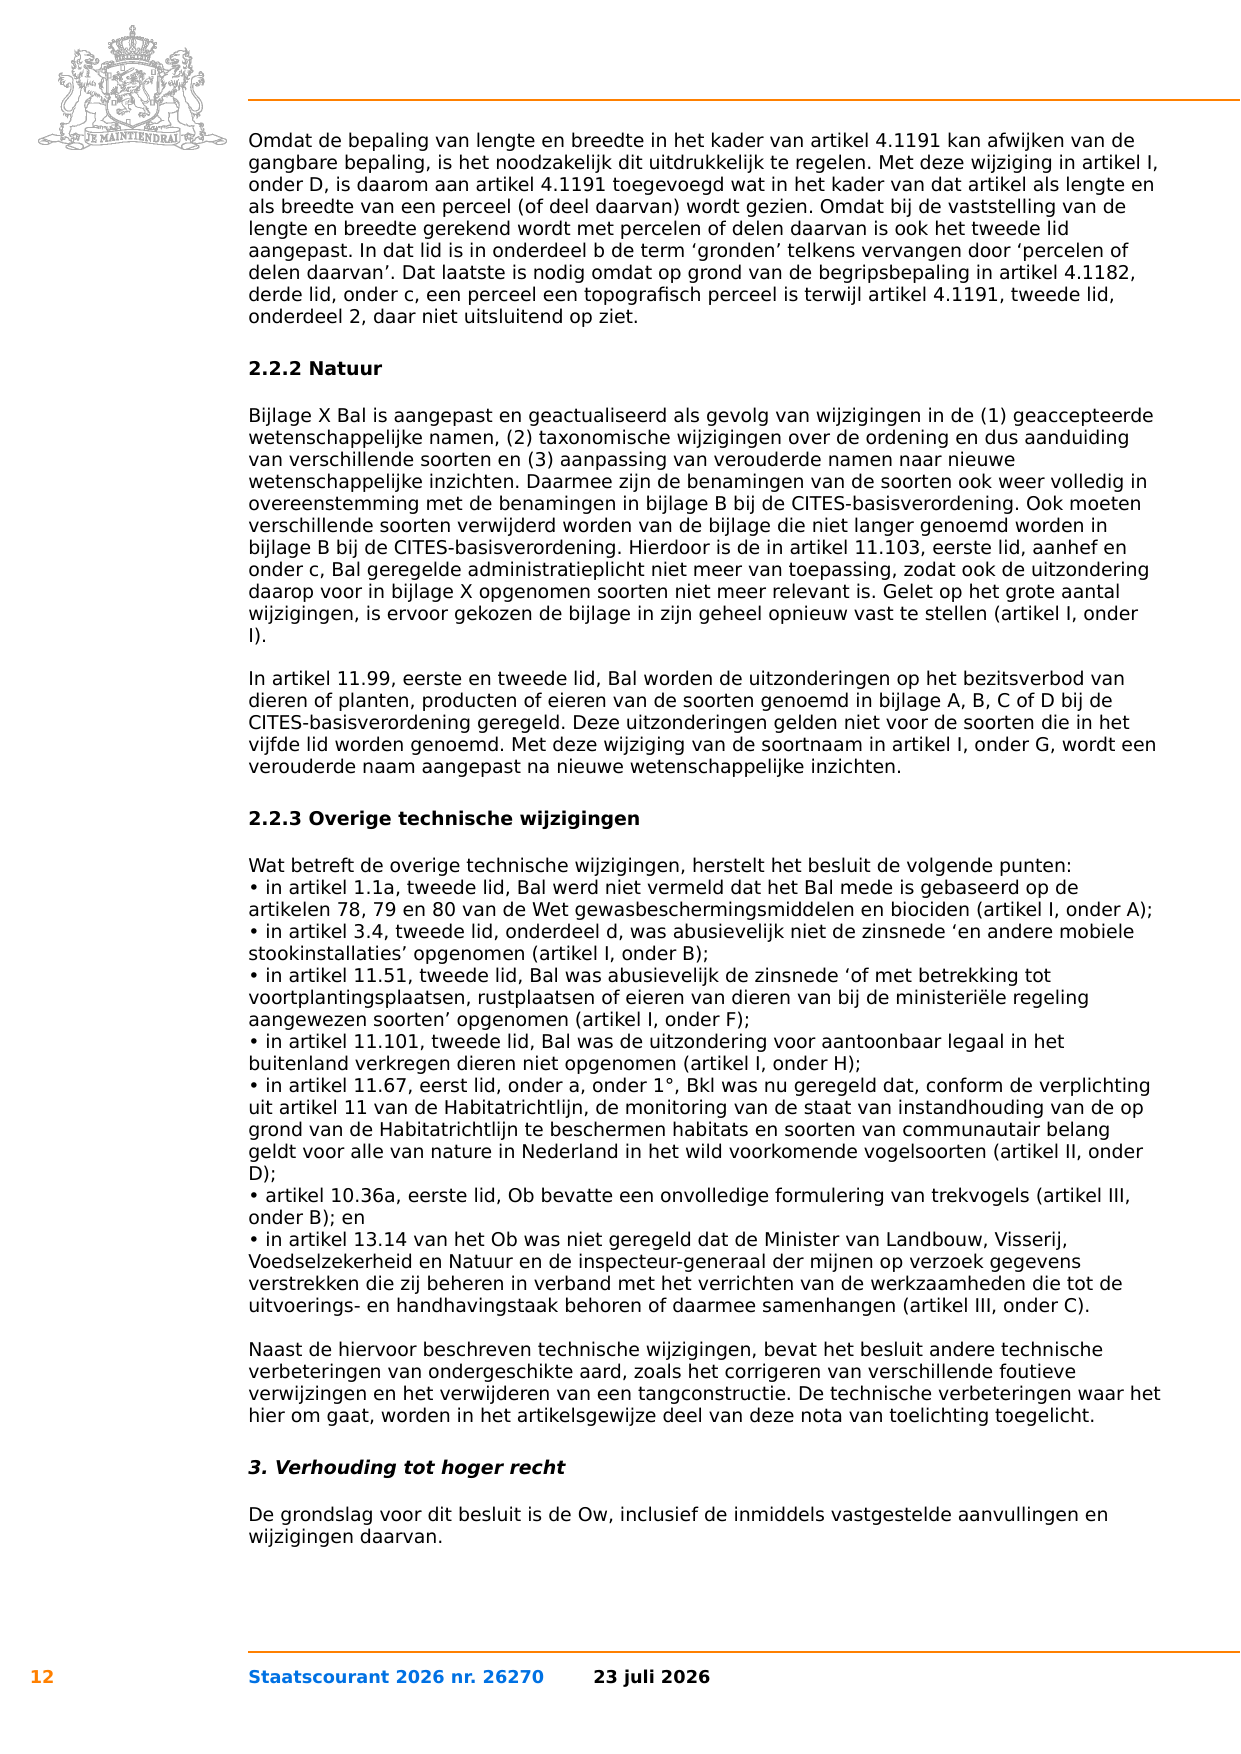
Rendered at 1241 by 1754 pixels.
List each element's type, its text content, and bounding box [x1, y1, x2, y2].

text • in artikel 11.101, tweede lid, Bal was de uitzondering voor aantoonbaar legaal in het buitenland verkregen dieren niet opgenomen (artikel I, onder H); [248, 1031, 1163, 1075]
text Bijlage X Bal is aangepast en geactualiseerd als gevolg van wijzigingen in de (1) geaccepteerde wetenschappelijke namen, (2) taxonomische wijzigingen over de ordening en dus aanduiding van verschillende soorten en (3) aanpassing van verouderde namen naar nieuwe wetenschappelijke inzichten. Daarmee zijn de benamingen van de soorten ook weer volledig in overeenstemming met de benamingen in bijlage B bij de CITES-basisverordening. Ook moeten verschillende soorten verwijderd worden van de bijlage die niet langer genoemd worden in bijlage B bij de CITES-basisverordening. Hierdoor is de in artikel 11.103, eerste lid, aanhef en onder c, Bal geregelde administratieplicht niet meer van toepassing, zodat ook de uitzondering daarop voor in bijlage X opgenomen soorten niet meer relevant is. Gelet op het grote aantal wijzigingen, is ervoor gekozen de bijlage in zijn geheel opnieuw vast te stellen (artikel I, onder I). [248, 405, 1163, 646]
subtitle 3. Verhouding tot hoger recht [248, 1457, 1163, 1478]
text Naast de hiervoor beschreven technische wijzigingen, bevat het besluit andere technische verbeteringen van ondergeschikte aard, zoals het corrigeren van verschillende foutieve verwijzingen en het verwijderen van een tangconstructie. De technische verbeteringen waar het hier om gaat, worden in het artikelsgewijze deel van deze nota van toelichting toegelicht. [248, 1339, 1163, 1427]
text • in artikel 11.51, tweede lid, Bal was abusievelijk de zinsnede ‘of met betrekking tot voortplantingsplaatsen, rustplaatsen of eieren van dieren van bij de ministeriële regeling aangewezen soorten’ opgenomen (artikel I, onder F); [248, 965, 1163, 1031]
text • in artikel 3.4, tweede lid, onderdeel d, was abusievelijk niet de zinsnede ‘en andere mobiele stookinstallaties’ opgenomen (artikel I, onder B); [248, 921, 1163, 965]
text De grondslag voor dit besluit is de Ow, inclusief de inmiddels vastgestelde aanvullingen en wijzigingen daarvan. [248, 1503, 1163, 1547]
text • in artikel 11.67, eerst lid, onder a, onder 1°, Bkl was nu geregeld dat, conform de verplichting uit artikel 11 van de Habitatrichtlijn, de monitoring van de staat van instandhouding van de op grond van de Habitatrichtlijn te beschermen habitats en soorten van communautair belang geldt voor alle van nature in Nederland in het wild voorkomende vogelsoorten (artikel II, onder D); [248, 1075, 1163, 1185]
text In artikel 11.99, eerste en tweede lid, Bal worden de uitzonderingen op het bezitsverbod van dieren of planten, producten of eieren van de soorten genoemd in bijlage A, B, C of D bij de CITES-basisverordening geregeld. Deze uitzonderingen gelden niet voor de soorten die in het vijfde lid worden genoemd. Met deze wijziging van de soortnaam in artikel I, onder G, wordt een verouderde naam aangepast na nieuwe wetenschappelijke inzichten. [248, 668, 1163, 778]
text Wat betreft de overige technische wijzigingen, herstelt het besluit de volgende punten: [248, 855, 1163, 877]
text • in artikel 1.1a, tweede lid, Bal werd niet vermeld dat het Bal mede is gebaseerd op de artikelen 78, 79 en 80 van de Wet gewasbeschermingsmiddelen en biociden (artikel I, onder A); [248, 877, 1163, 921]
subtitle 2.2.3 Overige technische wijzigingen [248, 808, 1163, 830]
subtitle 2.2.2 Natuur [248, 358, 1163, 380]
text • artikel 10.36a, eerste lid, Ob bevatte een onvolledige formulering van trekvogels (artikel III, onder B); en [248, 1185, 1163, 1229]
text Omdat de bepaling van lengte en breedte in het kader van artikel 4.1191 kan afwijken van de gangbare bepaling, is het noodzakelijk dit uitdrukkelijk te regelen. Met deze wijziging in artikel I, onder D, is daarom aan artikel 4.1191 toegevoegd wat in het kader van dat artikel als lengte en als breedte van een perceel (of deel daarvan) wordt gezien. Omdat bij de vaststelling van de lengte en breedte gerekend wordt met percelen of delen daarvan is ook het tweede lid aangepast. In dat lid is in onderdeel b de term ‘gronden’ telkens vervangen door ‘percelen of delen daarvan’. Dat laatste is nodig omdat op grond van de begripsbepaling in artikel 4.1182, derde lid, onder c, een perceel een topografisch perceel is terwijl artikel 4.1191, tweede lid, onderdeel 2, daar niet uitsluitend op ziet. [248, 130, 1163, 328]
picture [38, 25, 227, 150]
text • in artikel 13.14 van het Ob was niet geregeld dat de Minister van Landbouw, Visserij, Voedselzekerheid en Natuur en de inspecteur-generaal der mijnen op verzoek gegevens verstrekken die zij beheren in verband met het verrichten van de werkzaamheden die tot de uitvoerings- en handhavingstaak behoren of daarmee samenhangen (artikel III, onder C). [248, 1229, 1163, 1317]
